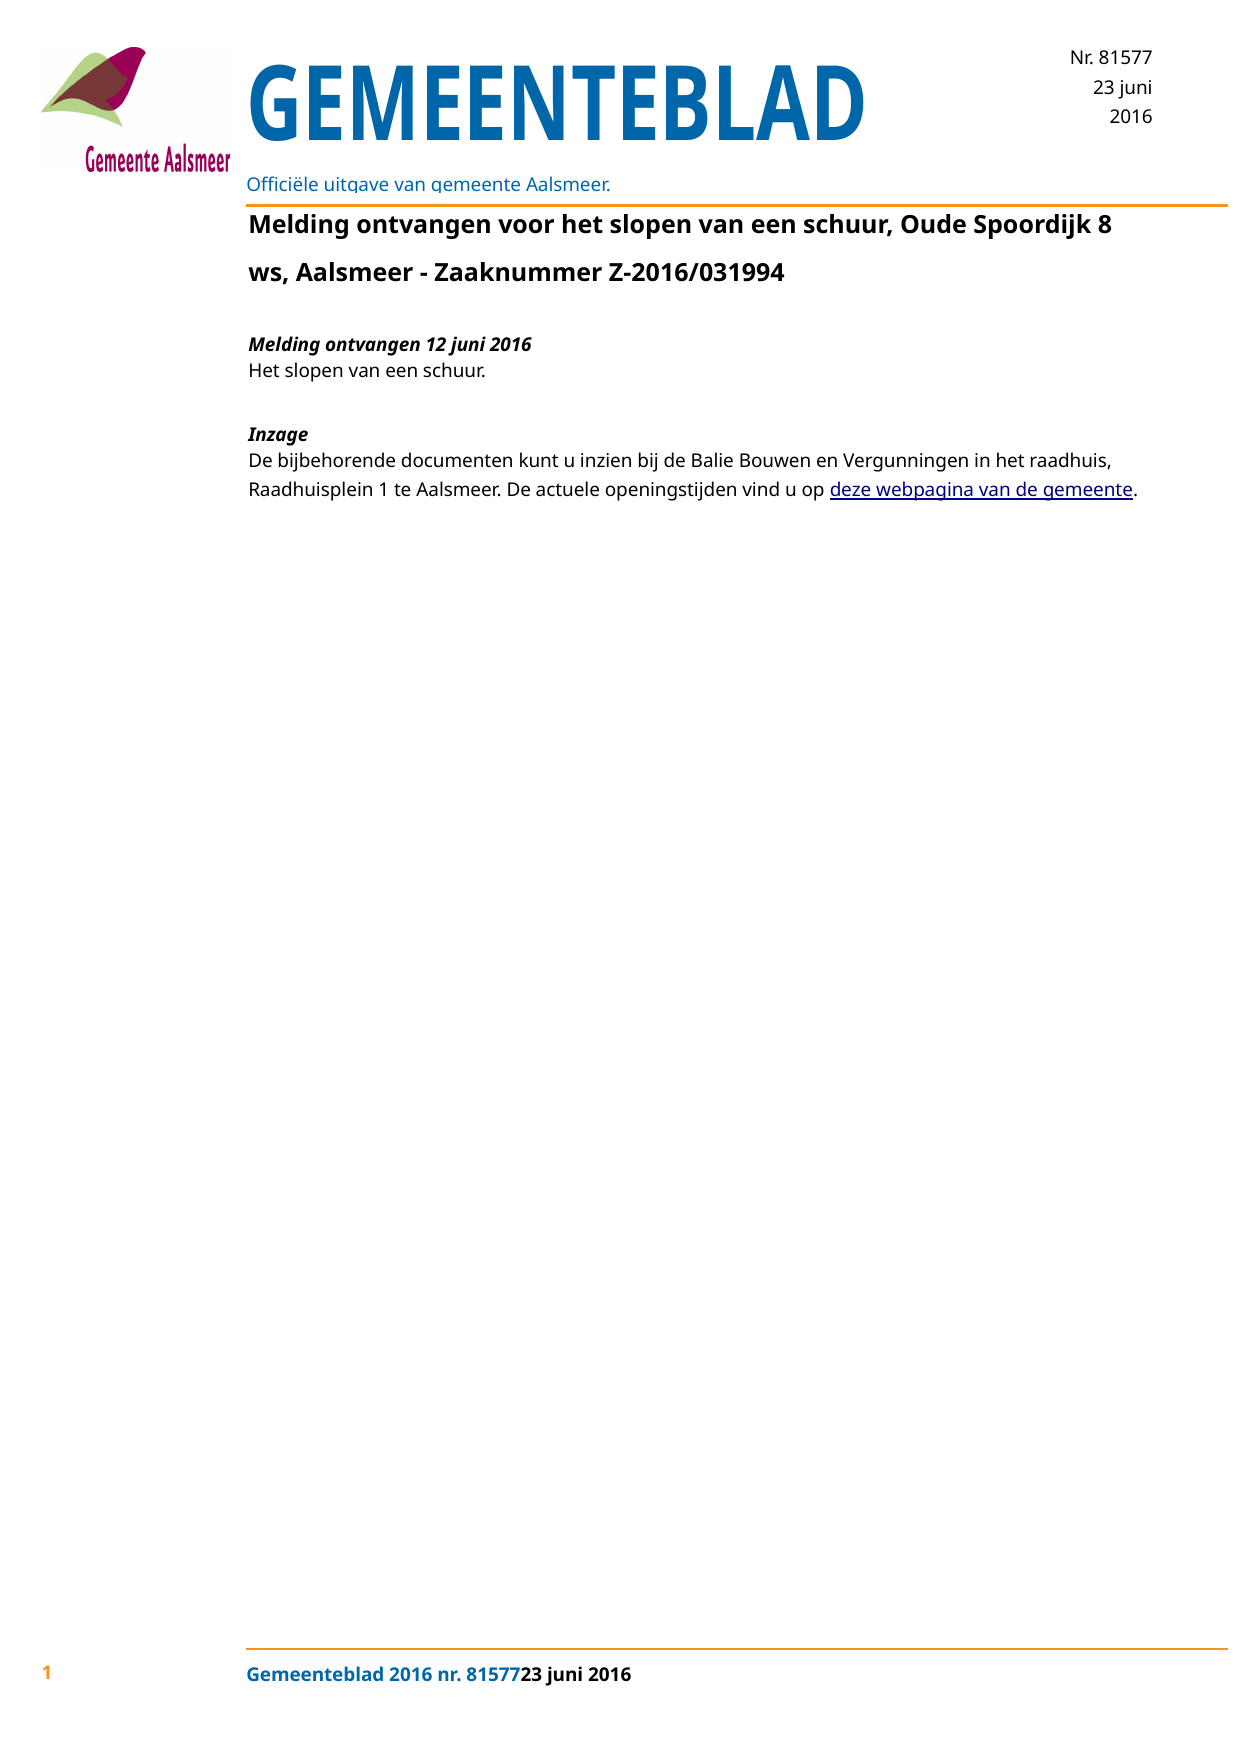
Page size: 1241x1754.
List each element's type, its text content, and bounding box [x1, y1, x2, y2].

picture [41, 47, 231, 172]
text Inzage [248, 421, 1152, 447]
text De bijbehorende documenten kunt u inzien bij de Balie Bouwen en Vergunningen in het raadhuis, Raadhuisplein 1 te Aalsmeer. De actuele openingstijden vind u op deze webpagina van de gemeente. [248, 447, 1152, 502]
text Melding ontvangen 12 juni 2016 [248, 331, 1152, 357]
text Melding ontvangen voor het slopen van een schuur, Oude Spoordijk 8 ws, Aalsmeer - Zaaknummer Z-2016/031994 [248, 207, 1152, 288]
text Het slopen van een schuur. [248, 357, 1152, 383]
